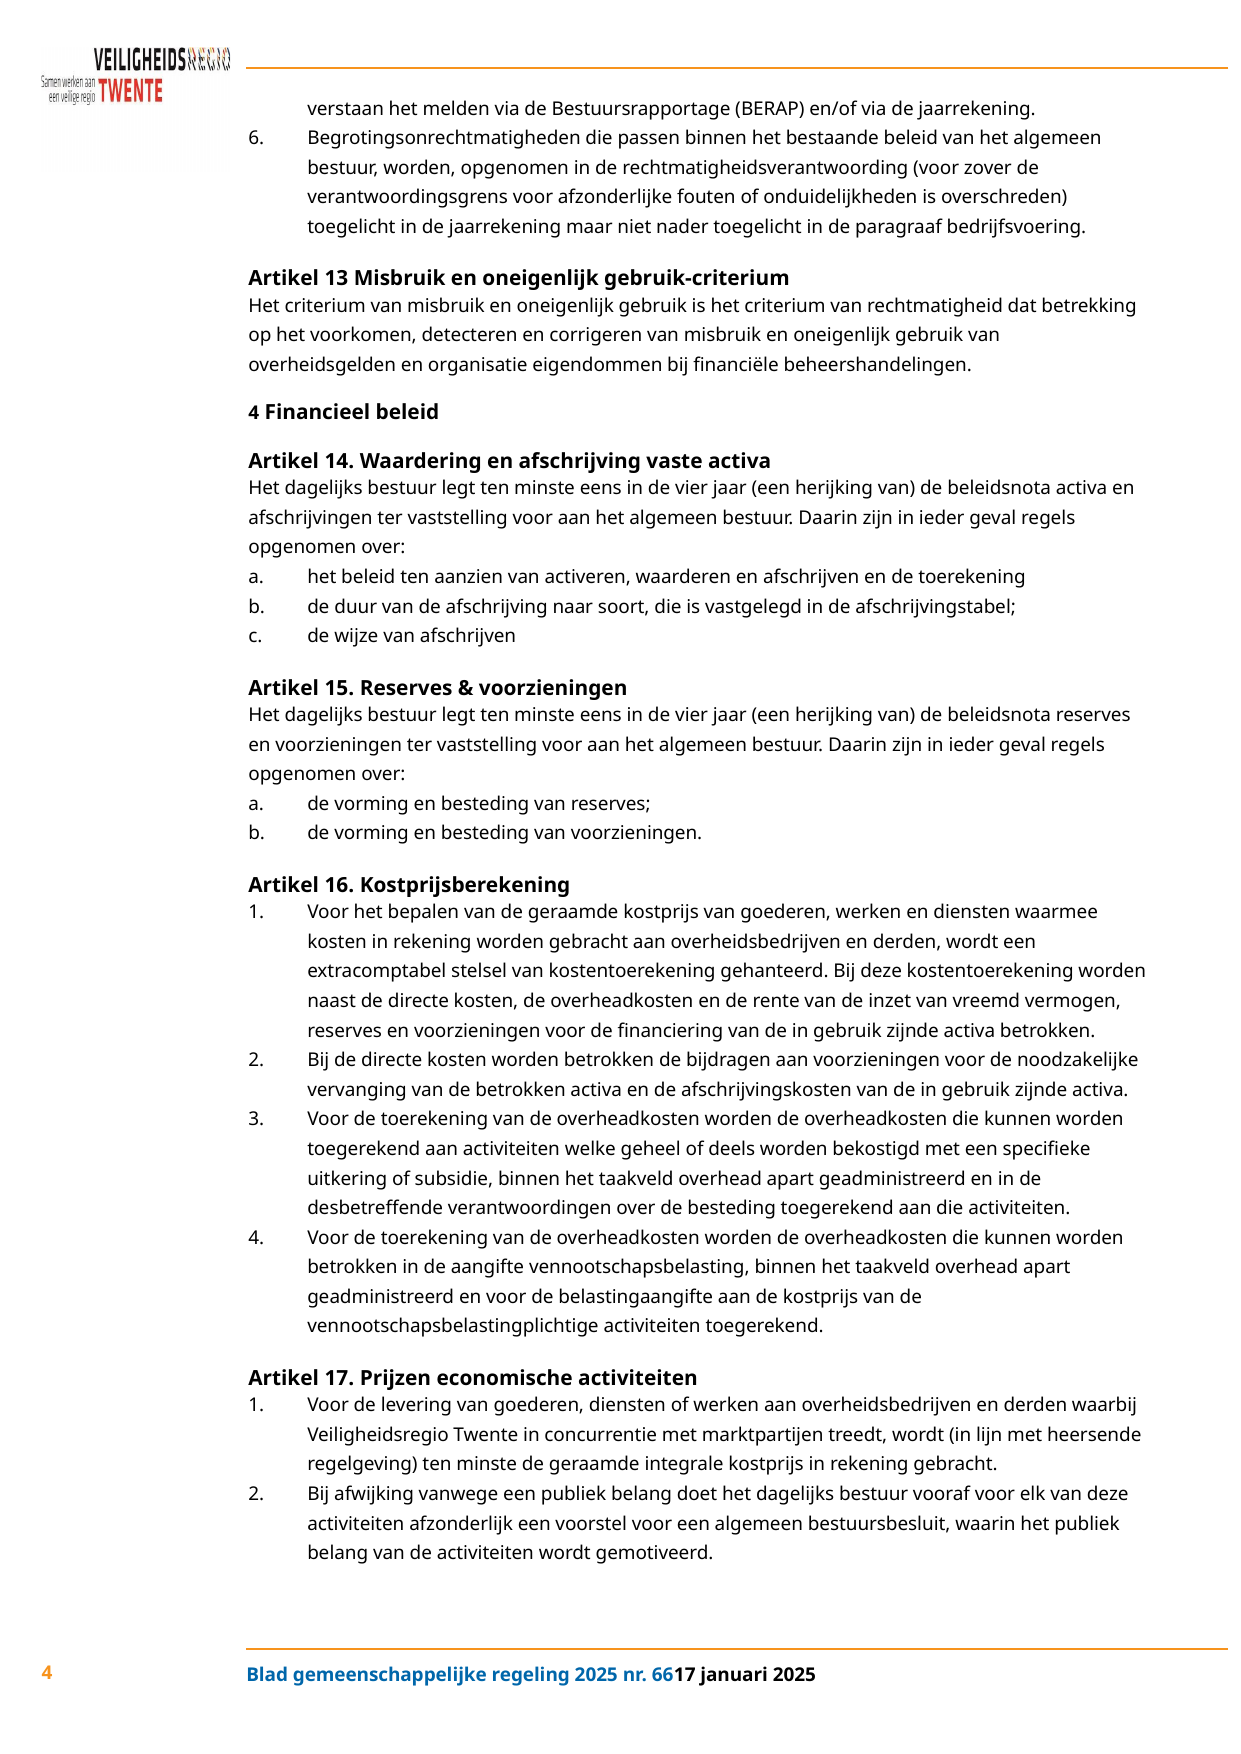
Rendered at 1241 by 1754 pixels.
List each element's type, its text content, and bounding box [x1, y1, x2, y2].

list het beleid ten aanzien van activeren, waarderen en afschrijven en de toerekening [248, 563, 1152, 589]
list de vorming en besteding van reserves; [248, 790, 1152, 816]
text Artikel 15. Reserves & voorzieningen [248, 673, 1152, 701]
text Het dagelijks bestuur legt ten minste eens in de vier jaar (een herijking van) de beleidsnota reserves en voorzieningen ter vaststelling voor aan het algemeen bestuur. Daarin zijn in ieder geval regels opgenomen over: [248, 701, 1152, 786]
list Bij de directe kosten worden betrokken de bijdragen aan voorzieningen voor de noodzakelijke vervanging van de betrokken activa en de afschrijvingskosten van de in gebruik zijnde activa. [248, 1046, 1152, 1102]
picture [41, 47, 231, 172]
text Het dagelijks bestuur legt ten minste eens in de vier jaar (een herijking van) de beleidsnota activa en afschrijvingen ter vaststelling voor aan het algemeen bestuur. Daarin zijn in ieder geval regels opgenomen over: [248, 474, 1152, 559]
text Artikel 17. Prijzen economische activiteiten [248, 1363, 1152, 1391]
list de wijze van afschrijven [248, 622, 1152, 648]
list Voor het bepalen van de geraamde kostprijs van goederen, werken en diensten waarmee kosten in rekening worden gebracht aan overheidsbedrijven en derden, wordt een extracomptabel stelsel van kostentoerekening gehanteerd. Bij deze kostentoerekening worden naast de directe kosten, de overheadkosten en de rente van de inzet van vreemd vermogen, reserves en voorzieningen voor de financiering van de in gebruik zijnde activa betrokken. [248, 898, 1152, 1042]
list Voor de toerekening van de overheadkosten worden de overheadkosten die kunnen worden toegerekend aan activiteiten welke geheel of deels worden bekostigd met een specifieke uitkering of subsidie, binnen het taakveld overhead apart geadministreerd en in de desbetreffende verantwoordingen over de besteding toegerekend aan die activiteiten. [248, 1106, 1152, 1220]
list Voor de toerekening van de overheadkosten worden de overheadkosten die kunnen worden betrokken in de aangifte vennootschapsbelasting, binnen het taakveld overhead apart geadministreerd en voor de belastingaangifte aan de kostprijs van de vennootschapsbelastingplichtige activiteiten toegerekend. [248, 1224, 1152, 1338]
text 4 Financieel beleid [248, 397, 1152, 425]
list de vorming en besteding van voorzieningen. [248, 819, 1152, 845]
list Voor de levering van goederen, diensten of werken aan overheidsbedrijven en derden waarbij Veiligheidsregio Twente in concurrentie met marktpartijen treedt, wordt (in lijn met heersende regelgeving) ten minste de geraamde integrale kostprijs in rekening gebracht. [248, 1391, 1152, 1476]
text Artikel 16. Kostprijsberekening [248, 870, 1152, 898]
list Bij afwijking vanwege een publiek belang doet het dagelijks bestuur vooraf voor elk van deze activiteiten afzonderlijk een voorstel voor een algemeen bestuursbesluit, waarin het publiek belang van de activiteiten wordt gemotiveerd. [248, 1480, 1152, 1565]
list verstaan het melden via de Bestuursrapportage (BERAP) en/of via de jaarrekening. [248, 95, 1152, 121]
list de duur van de afschrijving naar soort, die is vastgelegd in de afschrijvingstabel; [248, 593, 1152, 618]
text Het criterium van misbruik en oneigenlijk gebruik is het criterium van rechtmatigheid dat betrekking op het voorkomen, detecteren en corrigeren van misbruik en oneigenlijk gebruik van overheidsgelden en organisatie eigendommen bij financiële beheershandelingen. [248, 292, 1152, 377]
list Begrotingsonrechtmatigheden die passen binnen het bestaande beleid van het algemeen bestuur, worden, opgenomen in de rechtmatigheidsverantwoording (voor zover de verantwoordingsgrens voor afzonderlijke fouten of onduidelijkheden is overschreden) toegelicht in de jaarrekening maar niet nader toegelicht in de paragraaf bedrijfsvoering. [248, 124, 1152, 239]
text Artikel 13 Misbruik en oneigenlijk gebruik-criterium [248, 263, 1152, 292]
text Artikel 14. Waardering en afschrijving vaste activa [248, 446, 1152, 474]
